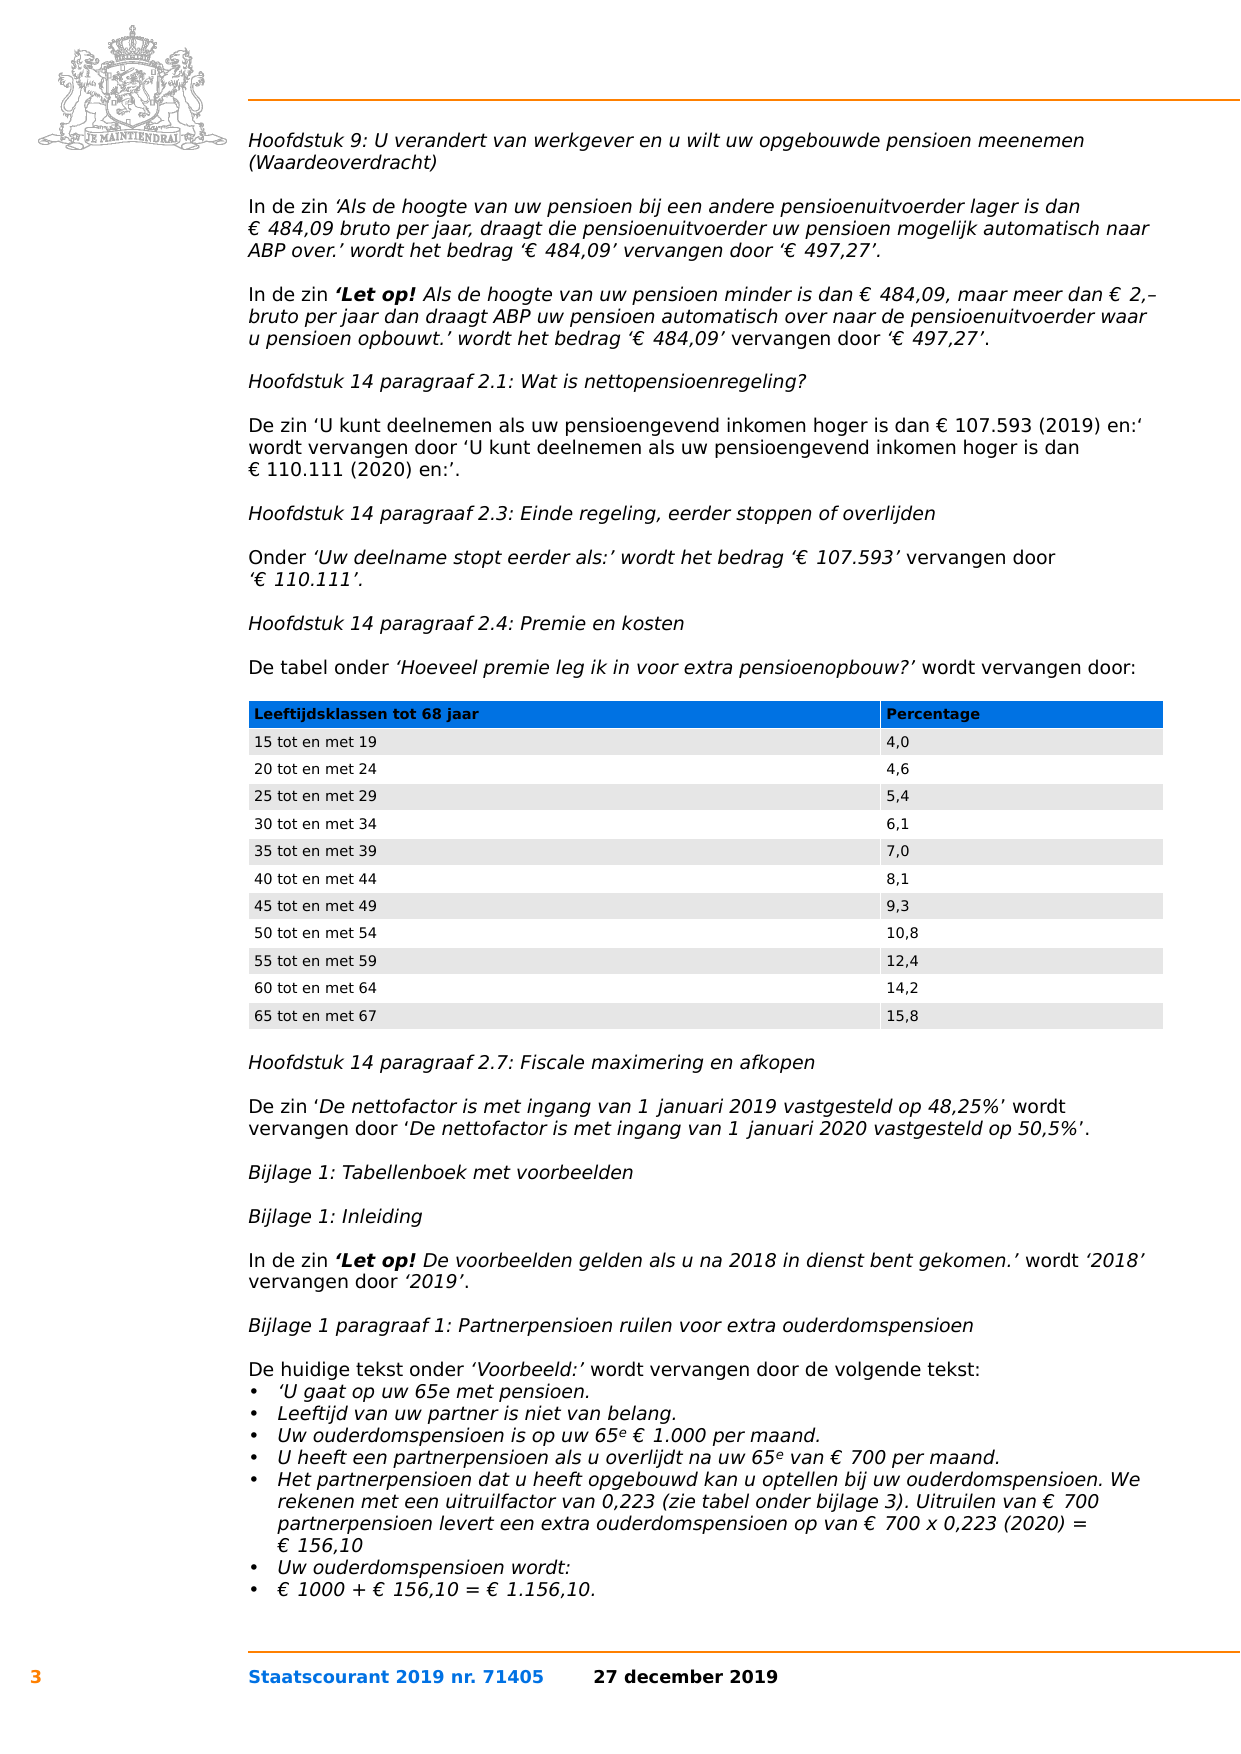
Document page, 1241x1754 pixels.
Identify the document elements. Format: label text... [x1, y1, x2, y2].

table_cell 50 tot en met 54 [249, 921, 880, 947]
text Bijlage 1 paragraaf 1: Partnerpensioen ruilen voor extra ouderdomspensioen [248, 1315, 1163, 1337]
table_cell 7,0 [881, 839, 1163, 865]
table_cell 40 tot en met 44 [249, 866, 880, 892]
subtitle Hoofdstuk 14 paragraaf 2.4: Premie en kosten [248, 613, 1163, 635]
table_cell 30 tot en met 34 [249, 811, 880, 837]
text • ‘U gaat op uw 65e met pensioen. [248, 1381, 1163, 1403]
table_cell 4,6 [881, 756, 1163, 783]
table_cell 15,8 [881, 1003, 1163, 1029]
subtitle Hoofdstuk 14 paragraaf 2.7: Fiscale maximering en afkopen [248, 1052, 1163, 1074]
table_cell 60 tot en met 64 [249, 975, 880, 1002]
table_cell 6,1 [881, 811, 1163, 837]
text In de zin ‘Als de hoogte van uw pensioen bij een andere pensioenuitvoerder lager is dan € 484,09 bruto per jaar, draagt die pensioenuitvoerder uw pensioen mogelijk automatisch naar ABP over.’ wordt het bedrag ‘€ 484,09’ vervangen door ‘€ 497,27’. [248, 196, 1163, 262]
subtitle Hoofdstuk 14 paragraaf 2.1: Wat is nettopensioenregeling? [248, 371, 1163, 393]
text • Het partnerpensioen dat u heeft opgebouwd kan u optellen bij uw ouderdomspensioen. We rekenen met een uitruilfactor van 0,223 (zie tabel onder bijlage 3). Uitruilen van € 700 partnerpensioen levert een extra ouderdomspensioen op van € 700 x 0,223 (2020) = € 156,10 [248, 1469, 1163, 1557]
text De zin ‘U kunt deelnemen als uw pensioengevend inkomen hoger is dan € 107.593 (2019) en:‘ wordt vervangen door ‘U kunt deelnemen als uw pensioengevend inkomen hoger is dan € 110.111 (2020) en:’. [248, 415, 1163, 481]
text • U heeft een partnerpensioen als u overlijdt na uw 65e van € 700 per maand. [248, 1447, 1163, 1469]
text • € 1000 + € 156,10 = € 1.156,10. [248, 1579, 1163, 1601]
table_cell 55 tot en met 59 [249, 948, 880, 974]
text De huidige tekst onder ‘Voorbeeld:’ wordt vervangen door de volgende tekst: [248, 1359, 1163, 1381]
table_cell 4,0 [881, 729, 1163, 755]
text Onder ‘Uw deelname stopt eerder als:’ wordt het bedrag ‘€ 107.593’ vervangen door ‘€ 110.111’. [248, 547, 1163, 591]
table_cell 12,4 [881, 948, 1163, 974]
subtitle Bijlage 1: Tabellenboek met voorbeelden [248, 1162, 1163, 1184]
table_cell 15 tot en met 19 [249, 729, 880, 755]
table_cell 14,2 [881, 975, 1163, 1002]
text • Uw ouderdomspensioen is op uw 65e € 1.000 per maand. [248, 1425, 1163, 1447]
text • Leeftijd van uw partner is niet van belang. [248, 1403, 1163, 1425]
text • Uw ouderdomspensioen wordt: [248, 1557, 1163, 1579]
table_header Percentage [881, 701, 1163, 728]
table_cell 5,4 [881, 784, 1163, 810]
table_cell 65 tot en met 67 [249, 1003, 880, 1029]
text In de zin ‘Let op! Als de hoogte van uw pensioen minder is dan € 484,09, maar meer dan € 2,– bruto per jaar dan draagt ABP uw pensioen automatisch over naar de pensioenuitvoerder waar u pensioen opbouwt.’ wordt het bedrag ‘€ 484,09’ vervangen door ‘€ 497,27’. [248, 283, 1163, 349]
subtitle Bijlage 1: Inleiding [248, 1206, 1163, 1228]
table_cell 20 tot en met 24 [249, 756, 880, 783]
table_cell 35 tot en met 39 [249, 839, 880, 865]
table_cell 10,8 [881, 921, 1163, 947]
subtitle Hoofdstuk 9: U verandert van werkgever en u wilt uw opgebouwde pensioen meenemen (Waardeoverdracht) [248, 130, 1163, 174]
text In de zin ‘Let op! De voorbeelden gelden als u na 2018 in dienst bent gekomen.’ wordt ‘2018’ vervangen door ‘2019’. [248, 1249, 1163, 1293]
table_cell 9,3 [881, 893, 1163, 919]
text De zin ‘De nettofactor is met ingang van 1 januari 2019 vastgesteld op 48,25%’ wordt vervangen door ‘De nettofactor is met ingang van 1 januari 2020 vastgesteld op 50,5%’. [248, 1096, 1163, 1140]
table_cell 25 tot en met 29 [249, 784, 880, 810]
table_header Leeftijdsklassen tot 68 jaar [249, 701, 880, 728]
table_cell 8,1 [881, 866, 1163, 892]
text De tabel onder ‘Hoeveel premie leg ik in voor extra pensioenopbouw?’ wordt vervangen door: [248, 657, 1163, 678]
subtitle Hoofdstuk 14 paragraaf 2.3: Einde regeling, eerder stoppen of overlijden [248, 503, 1163, 525]
table_cell 45 tot en met 49 [249, 893, 880, 919]
picture [38, 25, 227, 150]
